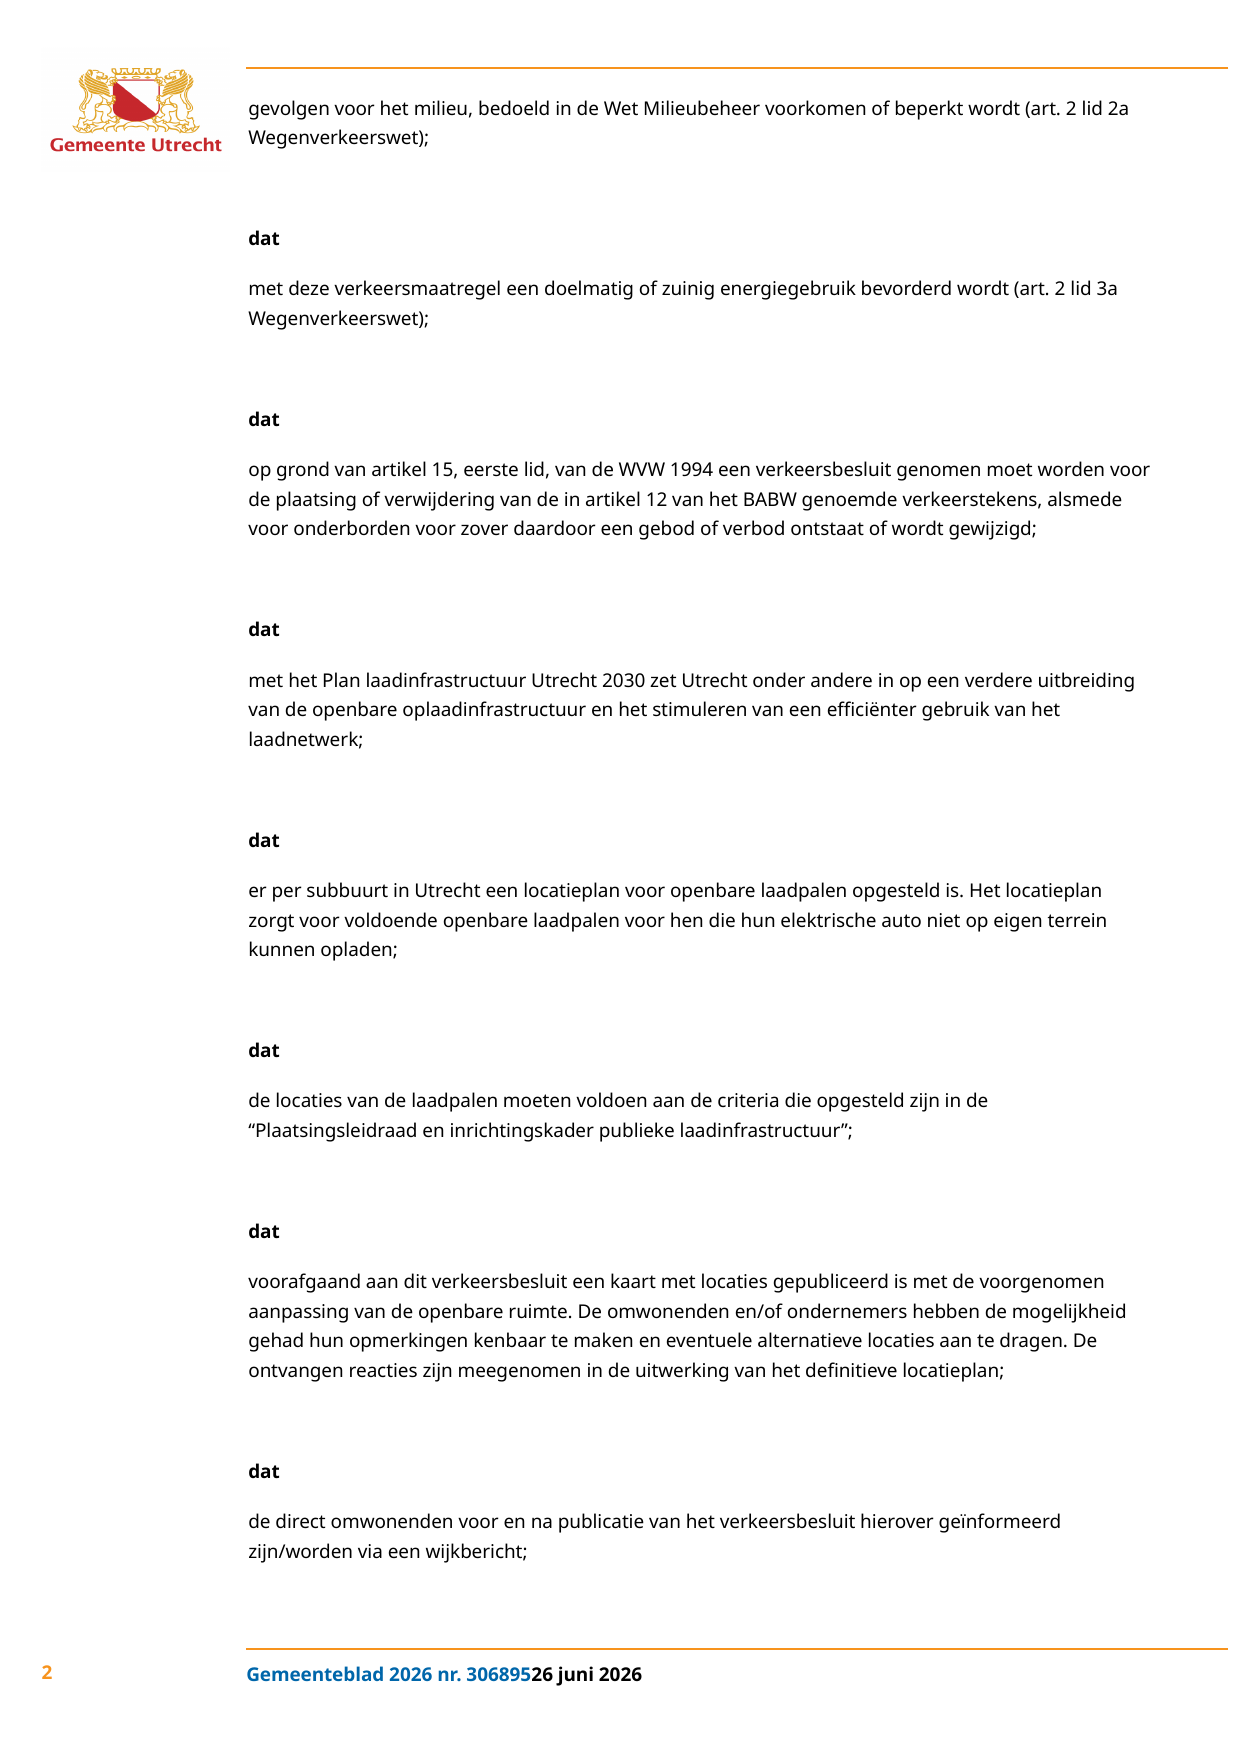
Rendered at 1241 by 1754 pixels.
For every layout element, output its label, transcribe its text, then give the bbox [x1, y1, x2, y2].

text dat [248, 225, 1152, 251]
text voorafgaand aan dit verkeersbesluit een kaart met locaties gepubliceerd is met de voorgenomen aanpassing van de openbare ruimte. De omwonenden en/of ondernemers hebben de mogelijkheid gehad hun opmerkingen kenbaar te maken en eventuele alternatieve locaties aan te dragen. De ontvangen reacties zijn meegenomen in de uitwerking van het definitieve locatieplan; [248, 1268, 1152, 1383]
text gevolgen voor het milieu, bedoeld in de Wet Milieubeheer voorkomen of beperkt wordt (art. 2 lid 2a Wegenverkeerswet); [248, 95, 1152, 150]
text dat [248, 616, 1152, 642]
text op grond van artikel 15, eerste lid, van de WVW 1994 een verkeersbesluit genomen moet worden voor de plaatsing of verwijdering van de in artikel 12 van het BABW genoemde verkeerstekens, alsmede voor onderborden voor zover daardoor een gebod of verbod ontstaat of wordt gewijzigd; [248, 456, 1152, 541]
text dat [248, 827, 1152, 853]
text met het Plan laadinfrastructuur Utrecht 2030 zet Utrecht onder andere in op een verdere uitbreiding van de openbare oplaadinfrastructuur en het stimuleren van een efficiënter gebruik van het laadnetwerk; [248, 667, 1152, 752]
text met deze verkeersmaatregel een doelmatig of zuinig energiegebruik bevorderd wordt (art. 2 lid 3a Wegenverkeerswet); [248, 276, 1152, 331]
text de direct omwonenden voor en na publicatie van het verkeersbesluit hierover geïnformeerd zijn/worden via een wijkbericht; [248, 1508, 1152, 1564]
picture [41, 47, 231, 172]
text dat [248, 1037, 1152, 1063]
text de locaties van de laadpalen moeten voldoen aan de criteria die opgesteld zijn in de “Plaatsingsleidraad en inrichtingskader publieke laadinfrastructuur”; [248, 1088, 1152, 1143]
text er per subbuurt in Utrecht een locatieplan voor openbare laadpalen opgesteld is. Het locatieplan zorgt voor voldoende openbare laadpalen voor hen die hun elektrische auto niet op eigen terrein kunnen opladen; [248, 877, 1152, 962]
text dat [248, 406, 1152, 432]
text dat [248, 1218, 1152, 1244]
text dat [248, 1458, 1152, 1484]
